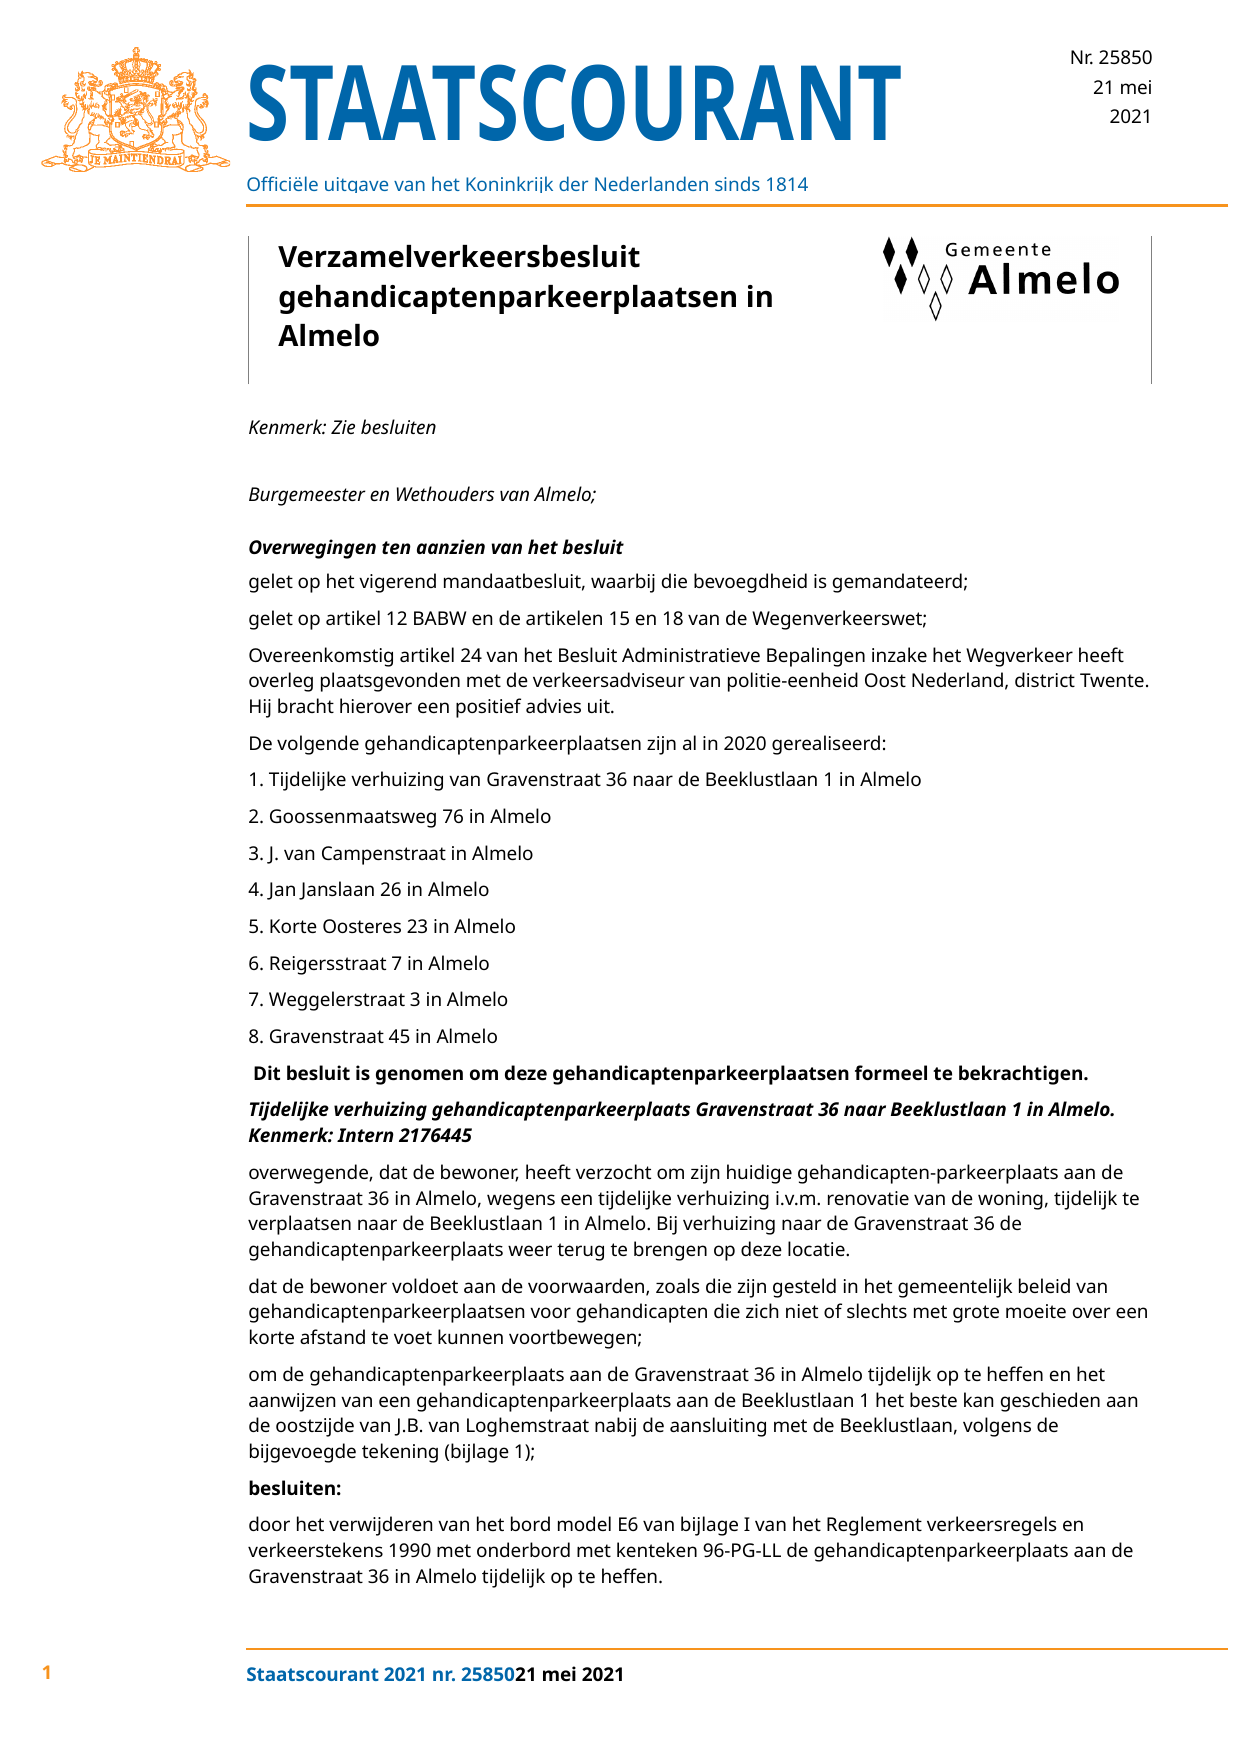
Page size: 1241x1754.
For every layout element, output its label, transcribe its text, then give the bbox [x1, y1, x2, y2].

text dat de bewoner voldoet aan de voorwaarden, zoals die zijn gesteld in het gemeentelijk beleid van gehandicaptenparkeerplaatsen voor gehandicapten die zich niet of slechts met grote moeite over een korte afstand te voet kunnen voortbewegen; [248, 1273, 1152, 1350]
text De volgende gehandicaptenparkeerplaatsen zijn al in 2020 gerealiseerd: [248, 730, 1152, 756]
text om de gehandicaptenparkeerplaats aan de Gravenstraat 36 in Almelo tijdelijk op te heffen en het aanwijzen van een gehandicaptenparkeerplaats aan de Beeklustlaan 1 het beste kan geschieden aan de oostzijde van J.B. van Loghemstraat nabij de aansluiting met de Beeklustlaan, volgens de bijgevoegde tekening (bijlage 1); [248, 1361, 1152, 1464]
text 1. Tijdelijke verhuizing van Gravenstraat 36 naar de Beeklustlaan 1 in Almelo [248, 767, 1152, 792]
text 5. Korte Oosteres 23 in Almelo [248, 913, 1152, 939]
text 7. Weggelerstraat 3 in Almelo [248, 987, 1152, 1012]
picture [882, 236, 1119, 322]
text 6. Reigersstraat 7 in Almelo [248, 950, 1152, 976]
text 4. Jan Janslaan 26 in Almelo [248, 877, 1152, 902]
table_header [850, 236, 1151, 384]
text Overeenkomstig artikel 24 van het Besluit Administratieve Bepalingen inzake het Wegverkeer heeft overleg plaatsgevonden met de verkeersadviseur van politie-eenheid Oost Nederland, district Twente. Hij bracht hierover een positief advies uit. [248, 642, 1152, 719]
text door het verwijderen van het bord model E6 van bijlage I van het Reglement verkeersregels en verkeerstekens 1990 met onderbord met kenteken 96-PG-LL de gehandicaptenparkeerplaats aan de Gravenstraat 36 in Almelo tijdelijk op te heffen. [248, 1512, 1152, 1589]
text Overwegingen ten aanzien van het besluit [248, 534, 1152, 560]
text 8. Gravenstraat 45 in Almelo [248, 1023, 1152, 1049]
text 2. Goossenmaatsweg 76 in Almelo [248, 803, 1152, 829]
text gelet op artikel 12 BABW en de artikelen 15 en 18 van de Wegenverkeerswet; [248, 605, 1152, 631]
text Burgemeester en Wethouders van Almelo; [248, 482, 1152, 507]
text besluiten: [248, 1475, 1152, 1501]
text Dit besluit is genomen om deze gehandicaptenparkeerplaatsen formeel te bekrachtigen. [248, 1060, 1152, 1086]
picture [41, 47, 231, 172]
text Kenmerk: Zie besluiten [248, 414, 1152, 440]
text 3. J. van Campenstraat in Almelo [248, 840, 1152, 866]
text Tijdelijke verhuizing gehandicaptenparkeerplaats Gravenstraat 36 naar Beeklustlaan 1 in Almelo. Kenmerk: Intern 2176445 [248, 1097, 1152, 1148]
table_header Verzamelverkeersbesluit gehandicaptenparkeerplaatsen in Almelo [249, 236, 850, 384]
text gelet op het vigerend mandaatbesluit, waarbij die bevoegdheid is gemandateerd; [248, 568, 1152, 594]
text overwegende, dat de bewoner, heeft verzocht om zijn huidige gehandicapten-parkeerplaats aan de Gravenstraat 36 in Almelo, wegens een tijdelijke verhuizing i.v.m. renovatie van de woning, tijdelijk te verplaatsen naar de Beeklustlaan 1 in Almelo. Bij verhuizing naar de Gravenstraat 36 de gehandicaptenparkeerplaats weer terug te brengen op deze locatie. [248, 1159, 1152, 1262]
